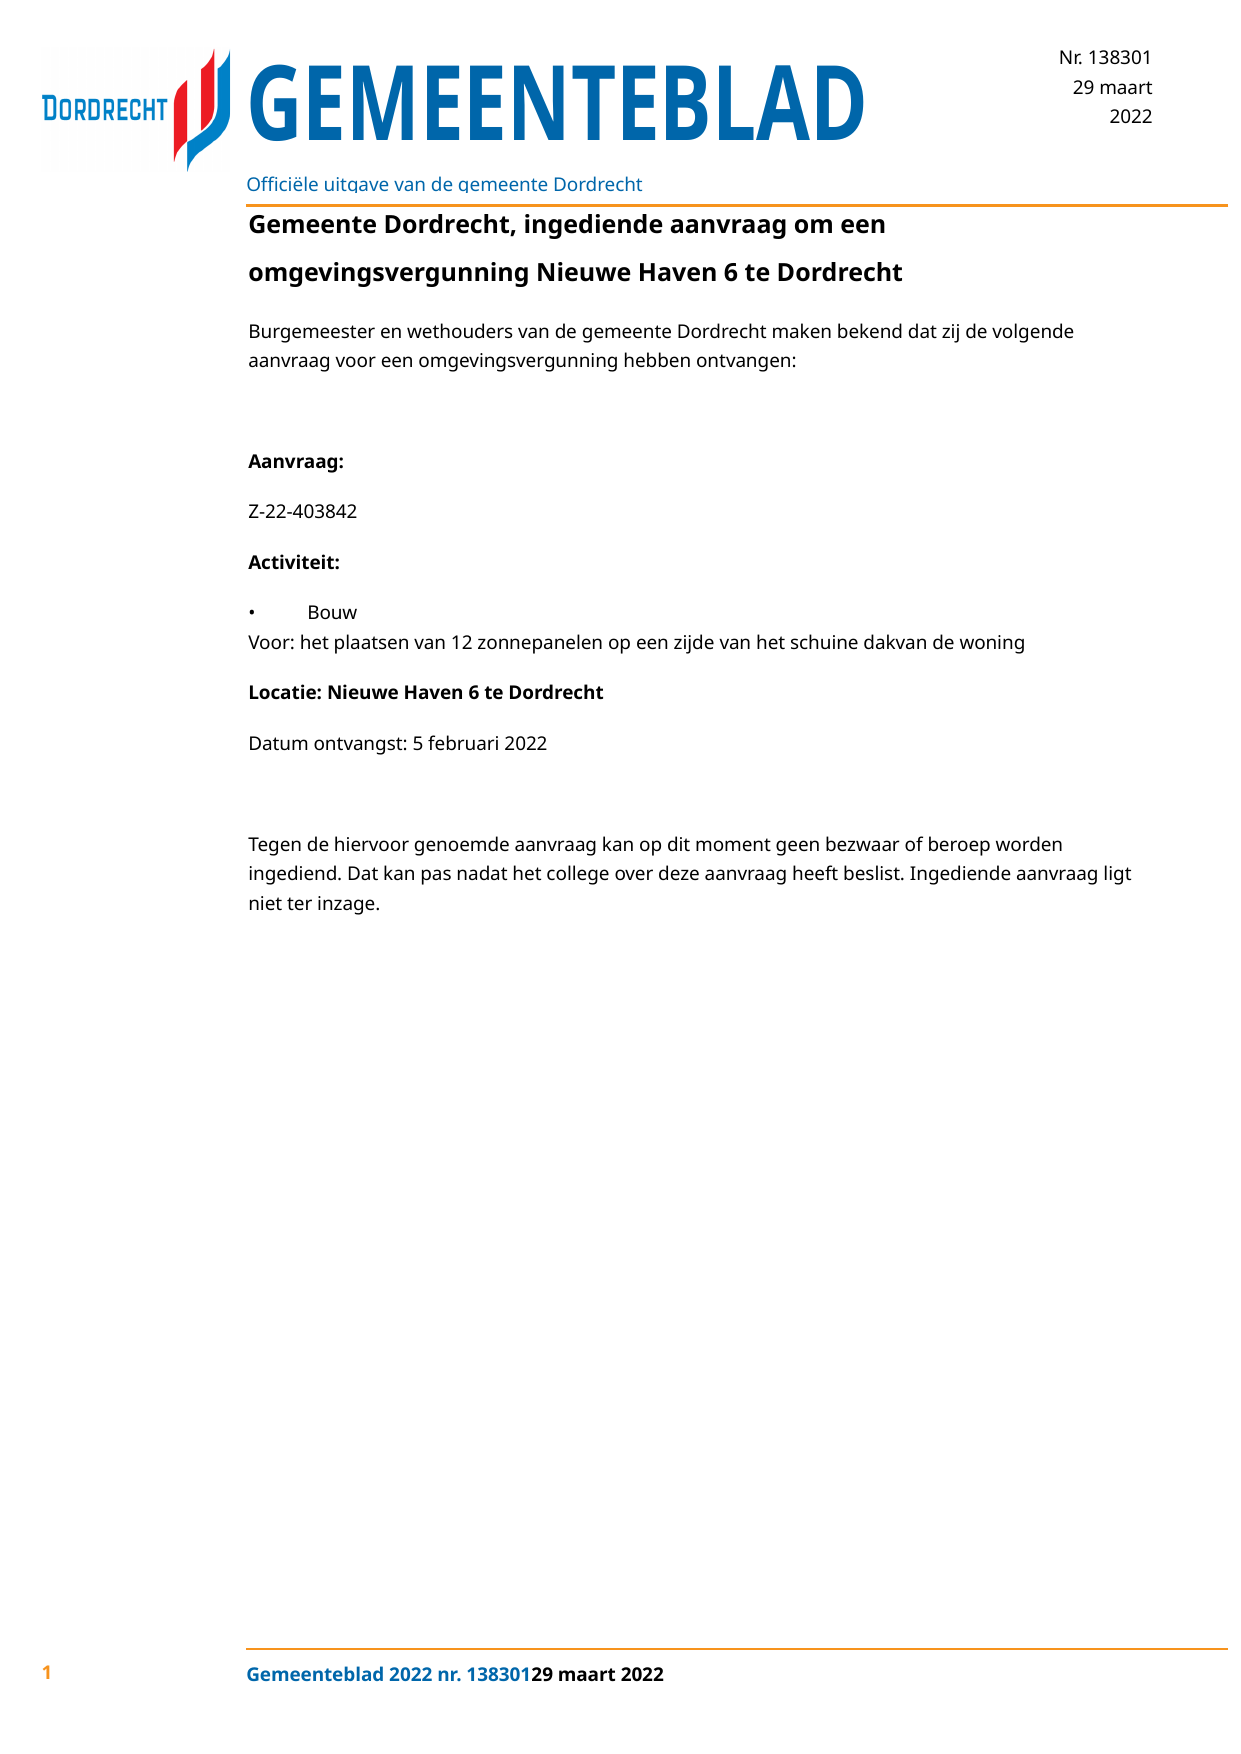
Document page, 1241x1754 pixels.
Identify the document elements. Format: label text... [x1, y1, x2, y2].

text Burgemeester en wethouders van de gemeente Dordrecht maken bekend dat zij de volgende aanvraag voor een omgevingsvergunning hebben ontvangen: [248, 318, 1152, 373]
text Activiteit: [248, 549, 1152, 575]
text Voor: het plaatsen van 12 zonnepanelen op een zijde van het schuine dakvan de woning [248, 629, 1152, 655]
text Tegen de hiervoor genoemde aanvraag kan op dit moment geen bezwaar of beroep worden ingediend. Dat kan pas nadat het college over deze aanvraag heeft beslist. Ingediende aanvraag ligt niet ter inzage. [248, 831, 1152, 916]
list Bouw [248, 599, 1152, 625]
text Aanvraag: [248, 448, 1152, 474]
picture [41, 47, 231, 172]
text Locatie: Nieuwe Haven 6 te Dordrecht [248, 679, 1152, 705]
text Datum ontvangst: 5 februari 2022 [248, 730, 1152, 756]
text Gemeente Dordrecht, ingediende aanvraag om een omgevingsvergunning Nieuwe Haven 6 te Dordrecht [248, 207, 1152, 288]
text Z-22-403842 [248, 499, 1152, 524]
